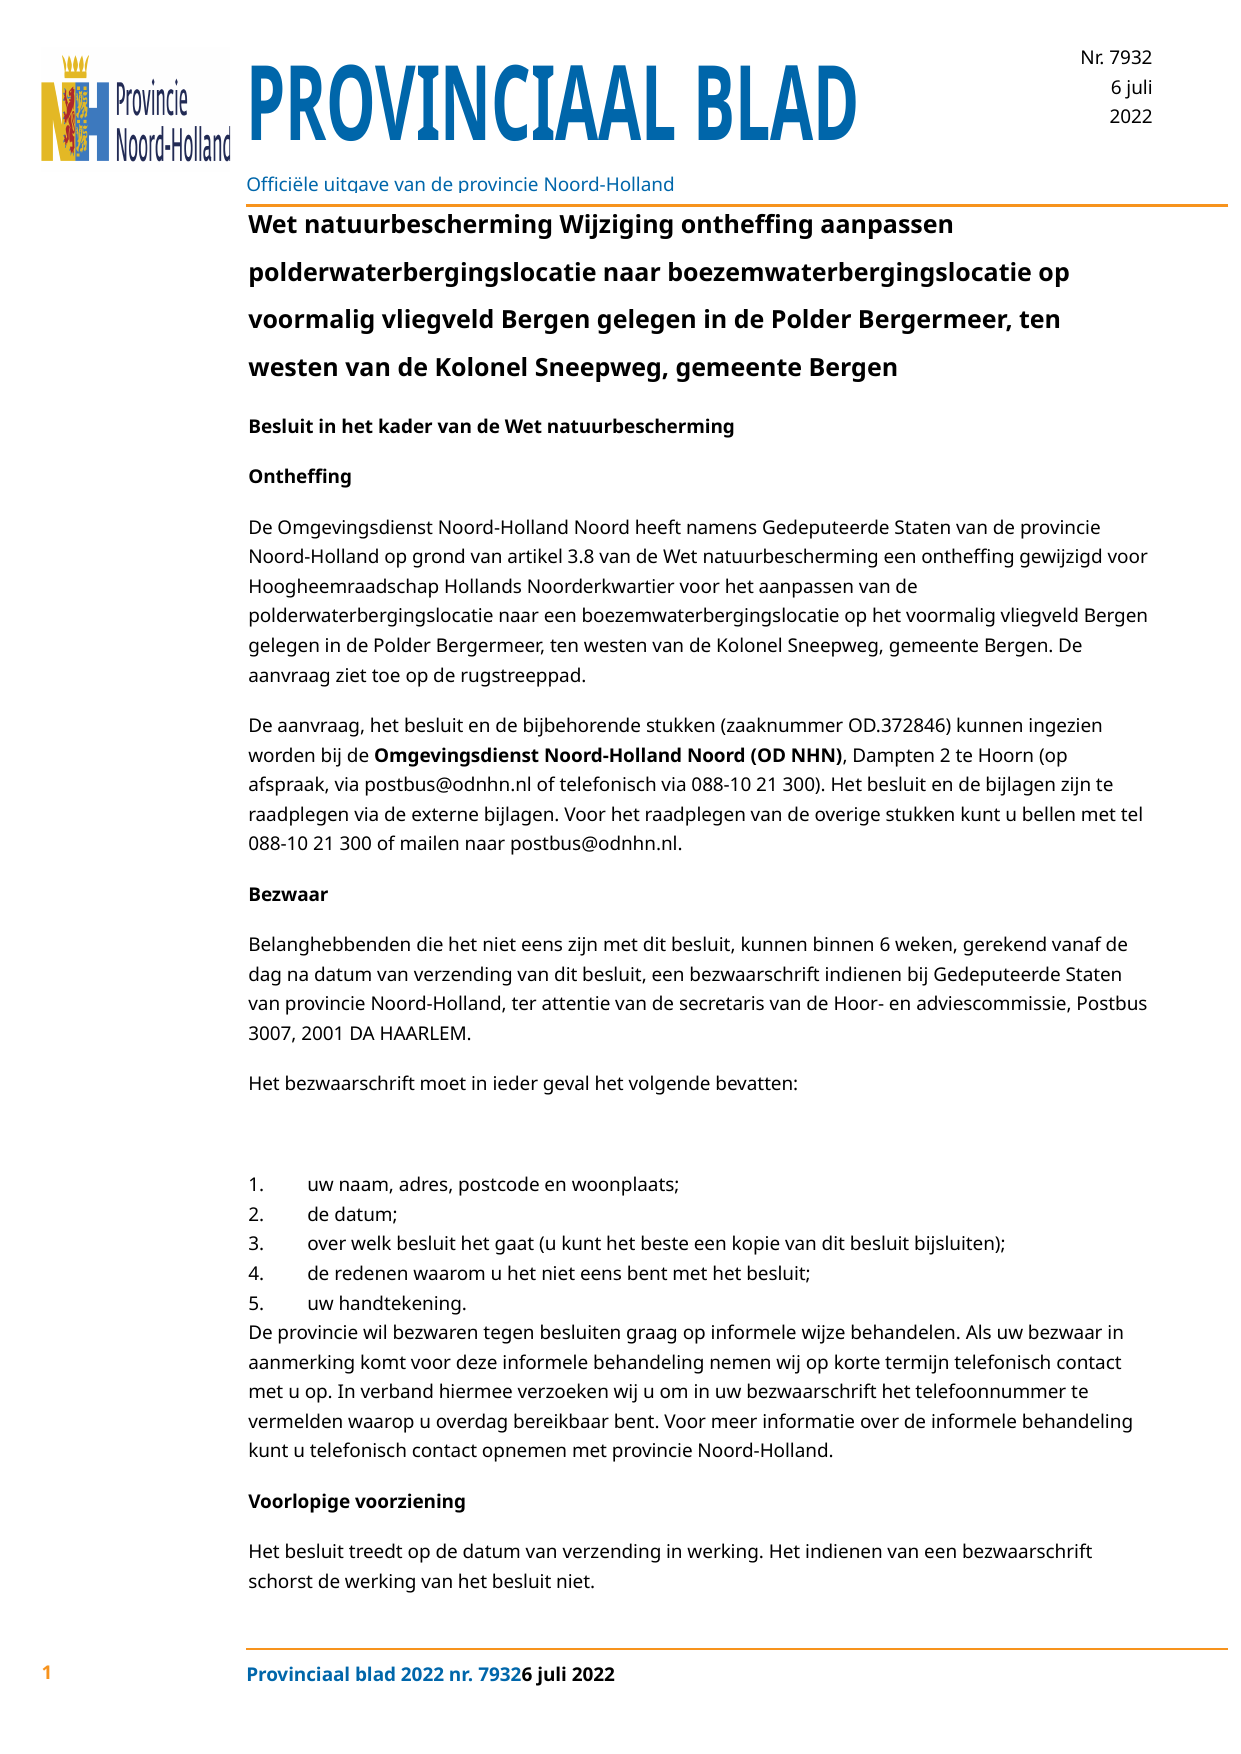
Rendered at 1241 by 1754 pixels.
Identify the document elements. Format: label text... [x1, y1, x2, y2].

text Het bezwaarschrift moet in ieder geval het volgende bevatten: [248, 1071, 1152, 1096]
text Ontheffing [248, 463, 1152, 489]
text Wet natuurbescherming Wijziging ontheffing aanpassen polderwaterbergingslocatie naar boezemwaterbergingslocatie op voormalig vliegveld Bergen gelegen in de Polder Bergermeer, ten westen van de Kolonel Sneepweg, gemeente Bergen [248, 207, 1152, 384]
text De Omgevingsdienst Noord-Holland Noord heeft namens Gedeputeerde Staten van de provincie Noord-Holland op grond van artikel 3.8 van de Wet natuurbescherming een ontheffing gewijzigd voor Hoogheemraadschap Hollands Noorderkwartier voor het aanpassen van de polderwaterbergingslocatie naar een boezemwaterbergingslocatie op het voormalig vliegveld Bergen gelegen in de Polder Bergermeer, ten westen van de Kolonel Sneepweg, gemeente Bergen. De aanvraag ziet toe op de rugstreeppad. [248, 514, 1152, 688]
text Belanghebbenden die het niet eens zijn met dit besluit, kunnen binnen 6 weken, gerekend vanaf de dag na datum van verzending van dit besluit, een bezwaarschrift indienen bij Gedeputeerde Staten van provincie Noord-Holland, ter attentie van de secretaris van de Hoor- en adviescommissie, Postbus 3007, 2001 DA HAARLEM. [248, 931, 1152, 1046]
list over welk besluit het gaat (u kunt het beste een kopie van dit besluit bijsluiten); [248, 1231, 1152, 1256]
text Besluit in het kader van de Wet natuurbescherming [248, 413, 1152, 439]
text Bezwaar [248, 881, 1152, 907]
text De provincie wil bezwaren tegen besluiten graag op informele wijze behandelen. Als uw bezwaar in aanmerking komt voor deze informele behandeling nemen wij op korte termijn telefonisch contact met u op. In verband hiermee verzoeken wij u om in uw bezwaarschrift het telefoonnummer te vermelden waarop u overdag bereikbaar bent. Voor meer informatie over de informele behandeling kunt u telefonisch contact opnemen met provincie Noord-Holland. [248, 1319, 1152, 1463]
list uw naam, adres, postcode en woonplaats; [248, 1171, 1152, 1197]
text De aanvraag, het besluit en de bijbehorende stukken (zaaknummer OD.372846) kunnen ingezien worden bij de Omgevingsdienst Noord-Holland Noord (OD NHN), Dampten 2 te Hoorn (op afspraak, via postbus@odnhn.nl of telefonisch via 088-10 21 300). Het besluit en de bijlagen zijn te raadplegen via de externe bijlagen. Voor het raadplegen van de overige stukken kunt u bellen met tel 088-10 21 300 of mailen naar postbus@odnhn.nl. [248, 712, 1152, 856]
text Voorlopige voorziening [248, 1488, 1152, 1514]
list uw handtekening. [248, 1290, 1152, 1316]
text Het besluit treedt op de datum van verzending in werking. Het indienen van een bezwaarschrift schorst de werking van het besluit niet. [248, 1538, 1152, 1594]
picture [41, 47, 231, 172]
list de redenen waarom u het niet eens bent met het besluit; [248, 1260, 1152, 1286]
list de datum; [248, 1201, 1152, 1227]
